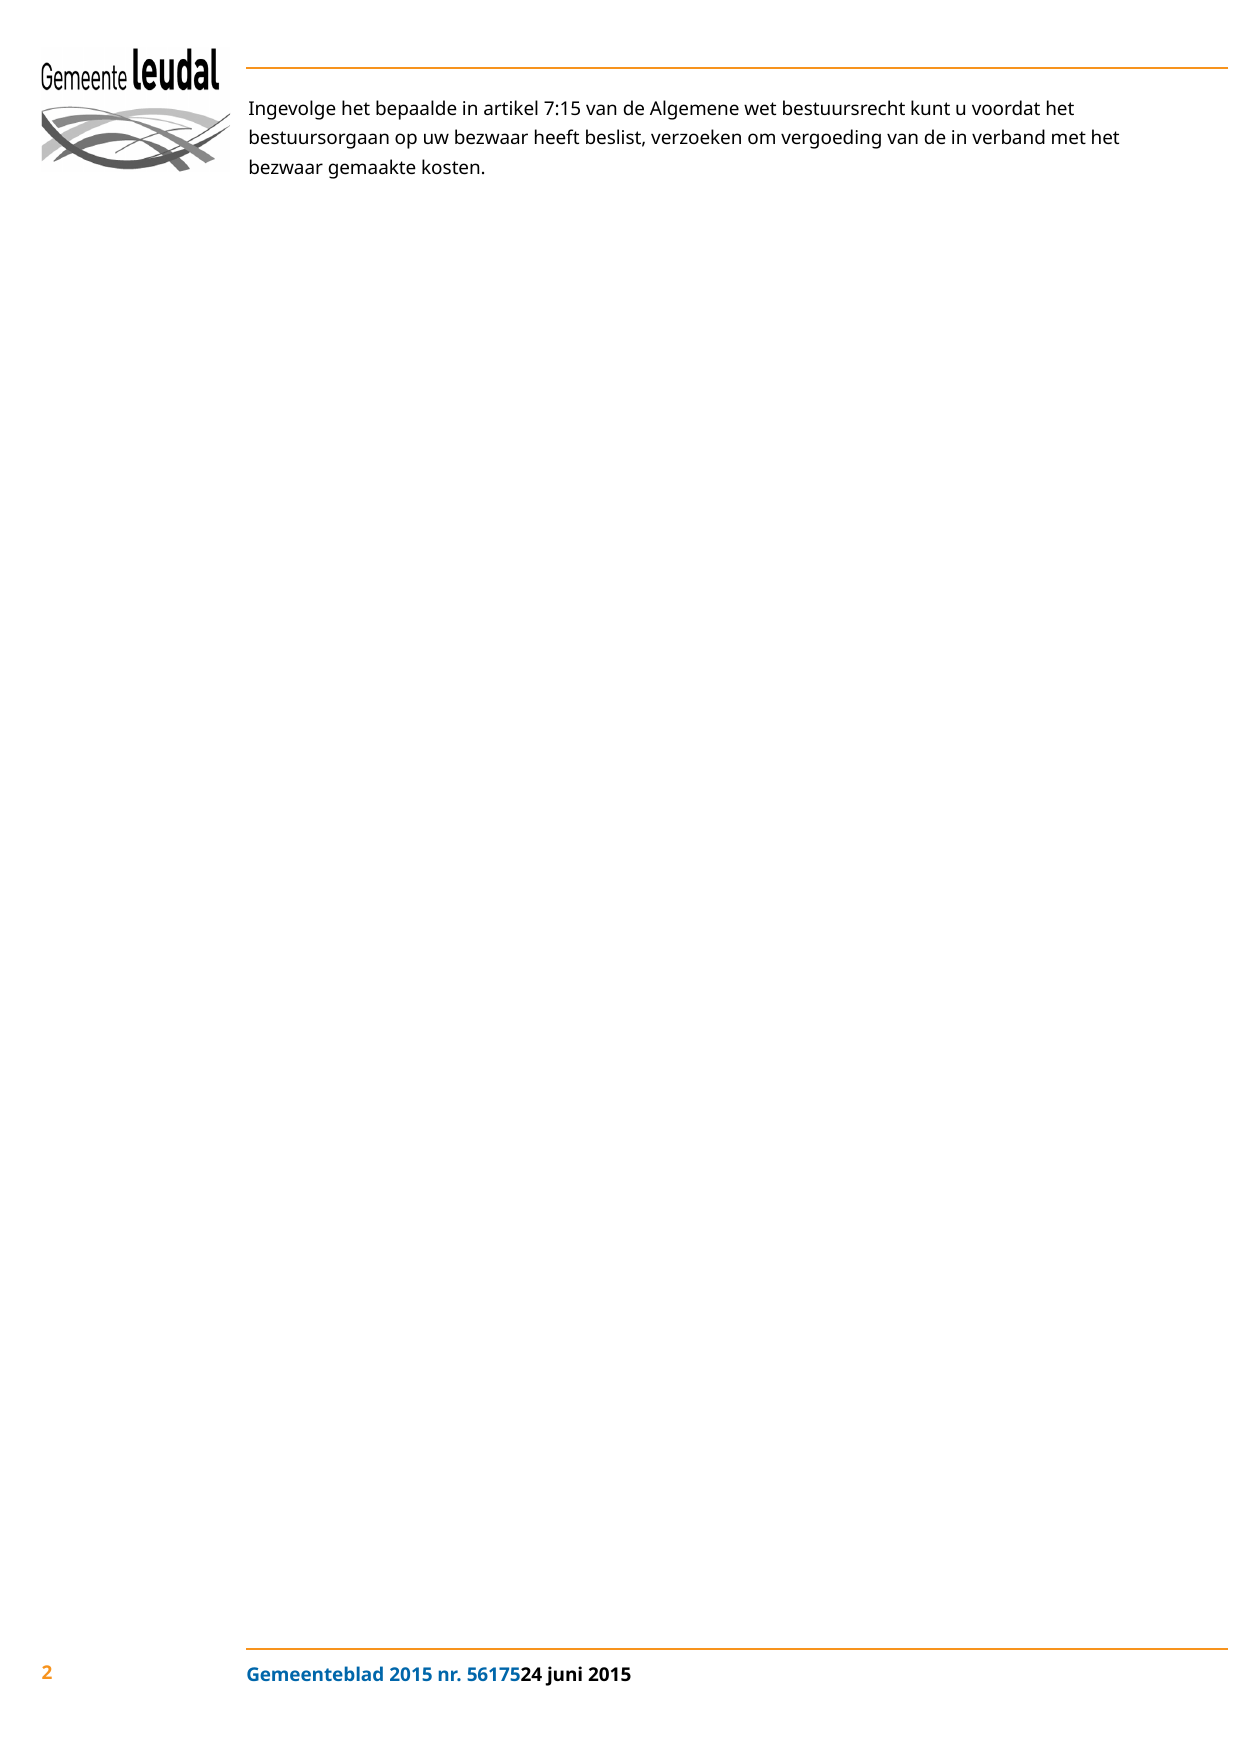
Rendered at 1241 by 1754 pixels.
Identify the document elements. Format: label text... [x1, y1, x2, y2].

text Ingevolge het bepaalde in artikel 7:15 van de Algemene wet bestuursrecht kunt u voordat het bestuursorgaan op uw bezwaar heeft beslist, verzoeken om vergoeding van de in verband met het bezwaar gemaakte kosten. [248, 95, 1152, 180]
picture [41, 47, 231, 172]
